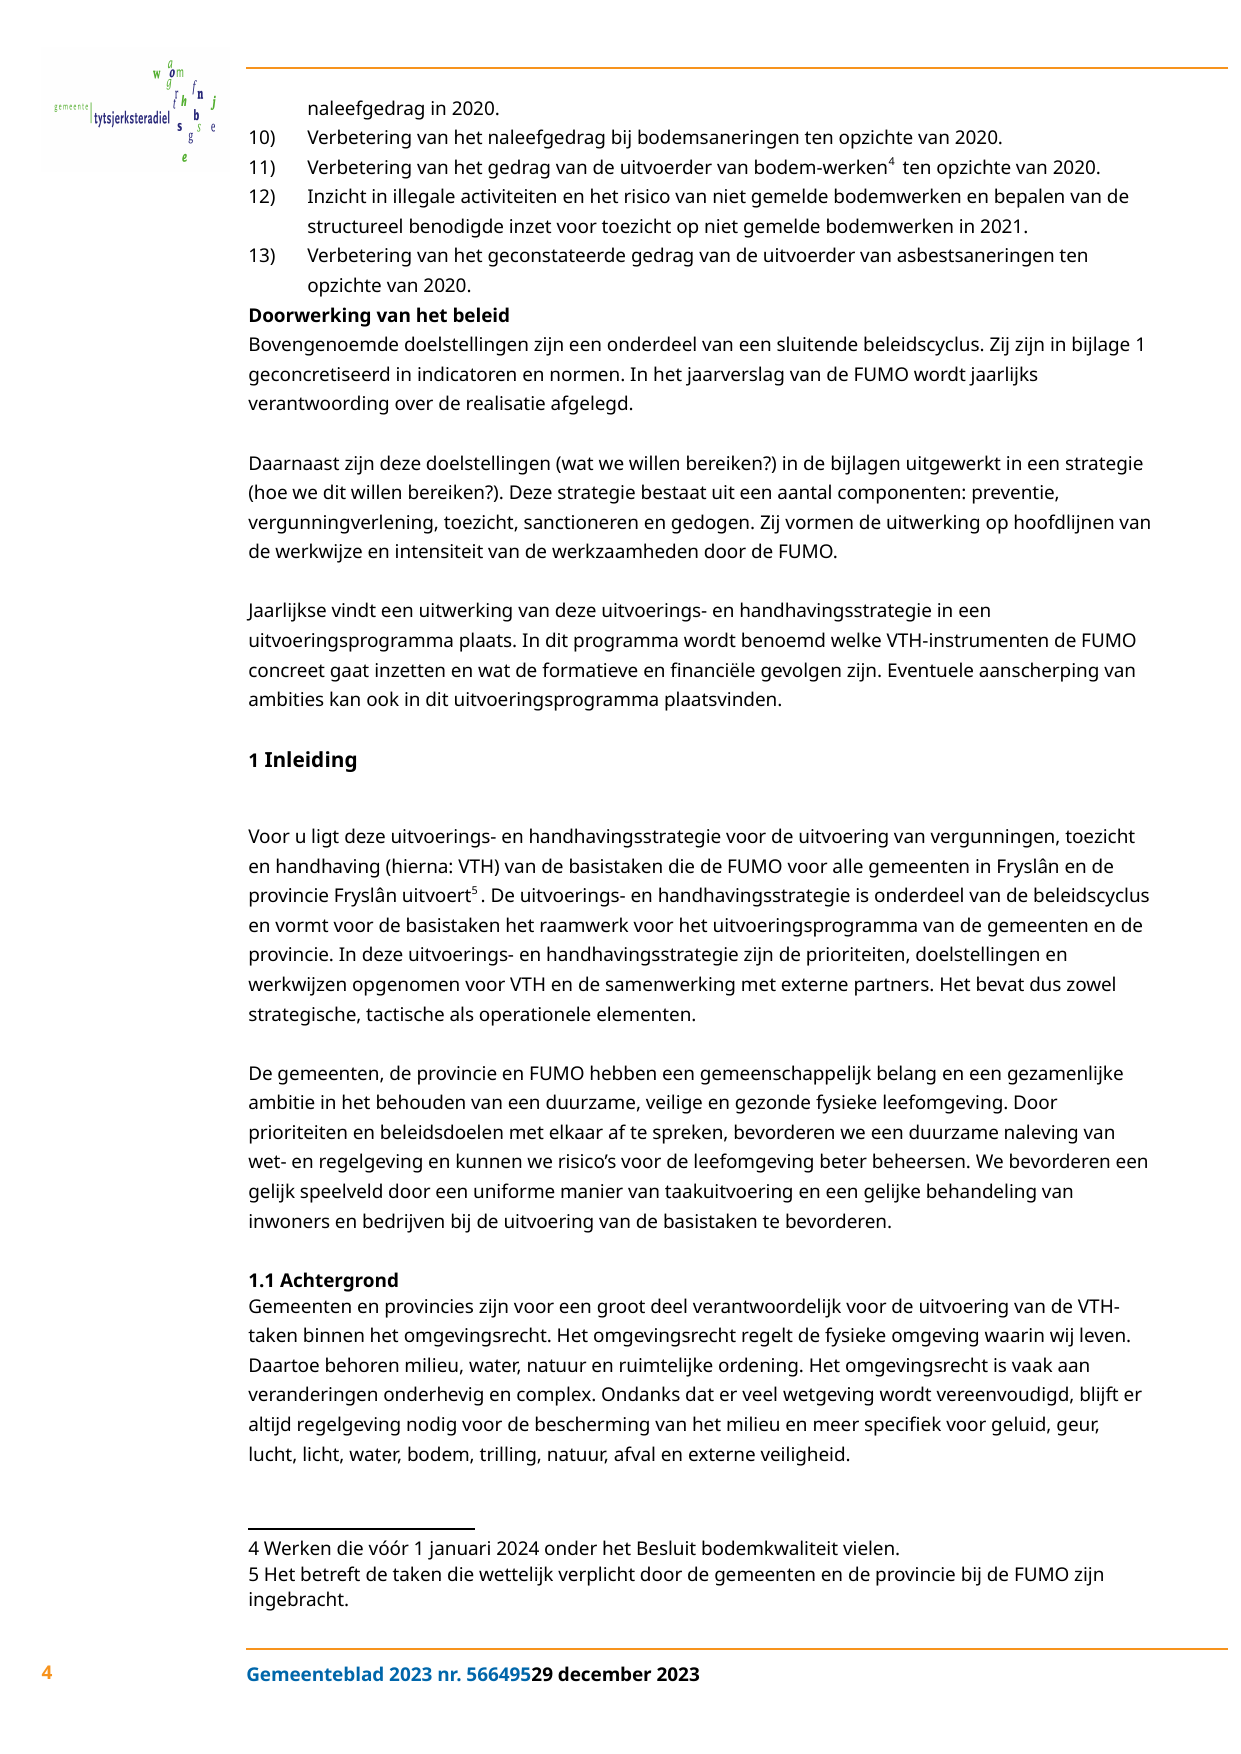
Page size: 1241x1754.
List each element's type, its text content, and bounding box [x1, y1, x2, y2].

text De gemeenten, de provincie en FUMO hebben een gemeenschappelijk belang en een gezamenlijke ambitie in het behouden van een duurzame, veilige en gezonde fysieke leefomgeving. Door prioriteiten en beleidsdoelen met elkaar af te spreken, bevorderen we een duurzame naleving van wet- en regelgeving en kunnen we risico’s voor de leefomgeving beter beheersen. We bevorderen een gelijk speelveld door een uniforme manier van taakuitvoering en een gelijke behandeling van inwoners en bedrijven bij de uitvoering van de basistaken te bevorderen. [248, 1060, 1152, 1234]
text Daarnaast zijn deze doelstellingen (wat we willen bereiken?) in de bijlagen uitgewerkt in een strategie (hoe we dit willen bereiken?). Deze strategie bestaat uit een aantal componenten: preventie, vergunningverlening, toezicht, sanctioneren en gedogen. Zij vormen de uitwerking op hoofdlijnen van de werkwijze en intensiteit van de werkzaamheden door de FUMO. [248, 450, 1152, 564]
list Werken die vóór 1 januari 2024 onder het Besluit bodemkwaliteit vielen. [248, 1535, 1152, 1561]
text Doorwerking van het beleid [248, 302, 1152, 328]
list naleefgedrag in 2020. [248, 95, 1152, 121]
text Het betreft de taken die wettelijk verplicht door de gemeenten en de provincie bij de FUMO zijn ingebracht. [248, 1561, 1152, 1612]
picture [41, 47, 231, 172]
text 1 Inleiding [248, 746, 1152, 774]
list Verbetering van het gedrag van de uitvoerder van bodem-werken ten opzichte van 2020. [248, 154, 1152, 180]
list Inzicht in illegale activiteiten en het risico van niet gemelde bodemwerken en bepalen van de structureel benodigde inzet voor toezicht op niet gemelde bodemwerken in 2021. [248, 183, 1152, 239]
text Bovengenoemde doelstellingen zijn een onderdeel van een sluitende beleidscyclus. Zij zijn in bijlage 1 geconcretiseerd in indicatoren en normen. In het jaarverslag van de FUMO wordt jaarlijks verantwoording over de realisatie afgelegd. [248, 331, 1152, 416]
list Verbetering van het geconstateerde gedrag van de uitvoerder van asbestsaneringen ten opzichte van 2020. [248, 243, 1152, 298]
text 1.1 Achtergrond [248, 1267, 1152, 1293]
text Gemeenten en provincies zijn voor een groot deel verantwoordelijk voor de uitvoering van de VTH-taken binnen het omgevingsrecht. Het omgevingsrecht regelt de fysieke omgeving waarin wij leven. Daartoe behoren milieu, water, natuur en ruimtelijke ordening. Het omgevingsrecht is vaak aan veranderingen onderhevig en complex. Ondanks dat er veel wetgeving wordt vereenvoudigd, blijft er altijd regelgeving nodig voor de bescherming van het milieu en meer specifiek voor geluid, geur, lucht, licht, water, bodem, trilling, natuur, afval en externe veiligheid. [248, 1293, 1152, 1466]
text Jaarlijkse vindt een uitwerking van deze uitvoerings- en handhavingsstrategie in een uitvoeringsprogramma plaats. In dit programma wordt benoemd welke VTH-instrumenten de FUMO concreet gaat inzetten en wat de formatieve en financiële gevolgen zijn. Eventuele aanscherping van ambities kan ook in dit uitvoeringsprogramma plaatsvinden. [248, 598, 1152, 712]
text Voor u ligt deze uitvoerings- en handhavingsstrategie voor de uitvoering van vergunningen, toezicht en handhaving (hierna: VTH) van de basistaken die de FUMO voor alle gemeenten in Fryslân en de provincie Fryslân uitvoert. De uitvoerings- en handhavingsstrategie is onderdeel van de beleidscyclus en vormt voor de basistaken het raamwerk voor het uitvoeringsprogramma van de gemeenten en de provincie. In deze uitvoerings- en handhavingsstrategie zijn de prioriteiten, doelstellingen en werkwijzen opgenomen voor VTH en de samenwerking met externe partners. Het bevat dus zowel strategische, tactische als operationele elementen. [248, 823, 1152, 1027]
list Verbetering van het naleefgedrag bij bodemsaneringen ten opzichte van 2020. [248, 124, 1152, 150]
